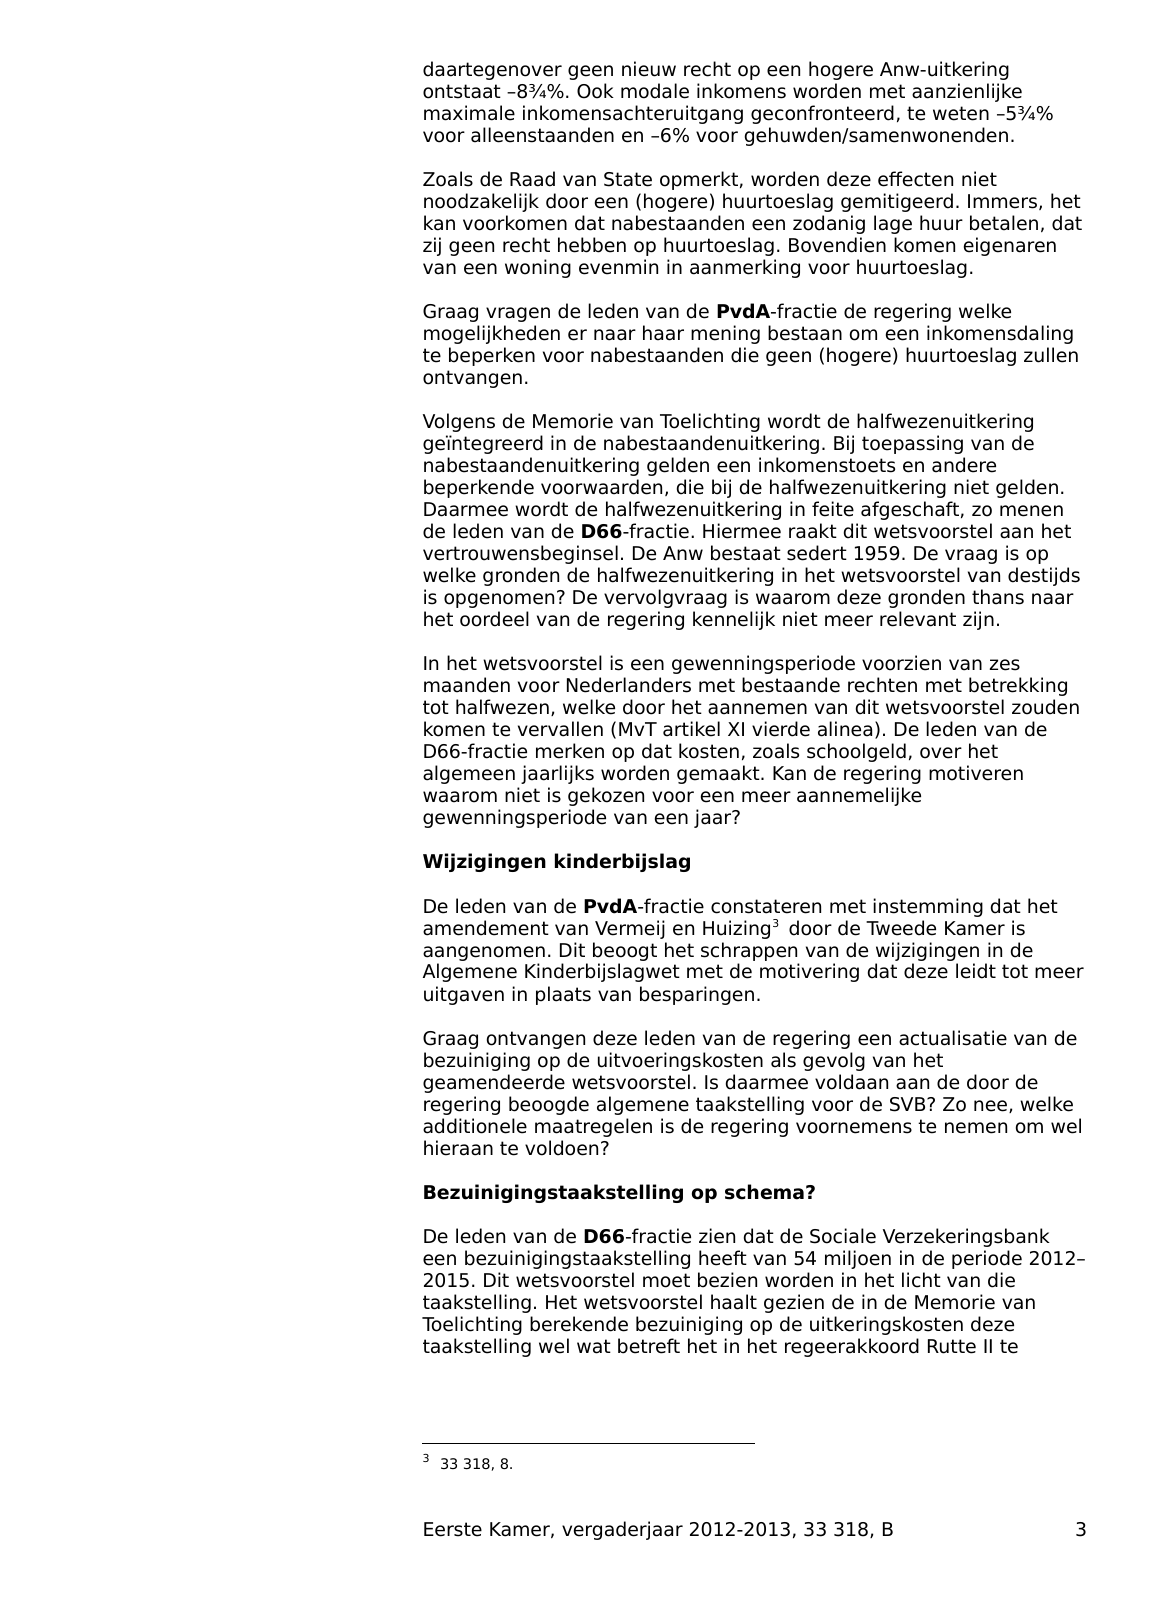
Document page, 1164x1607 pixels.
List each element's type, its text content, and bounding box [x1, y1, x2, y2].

subtitle Bezuinigingstaakstelling op schema? [422, 1182, 1087, 1204]
text De leden van de D66-fractie zien dat de Sociale Verzekeringsbank een bezuinigingstaakstelling heeft van 54 miljoen in de periode 2012–2015. Dit wetsvoorstel moet bezien worden in het licht van die taakstelling. Het wetsvoorstel haalt gezien de in de Memorie van Toelichting berekende bezuiniging op de uitkeringskosten deze taakstelling wel wat betreft het in het regeerakkoord Rutte II te [422, 1226, 1087, 1358]
text daartegenover geen nieuw recht op een hogere Anw-uitkering ontstaat –8¾%. Ook modale inkomens worden met aanzienlijke maximale inkomensachteruitgang geconfronteerd, te weten –5¾% voor alleenstaanden en –6% voor gehuwden/samenwonenden. [422, 59, 1087, 147]
text De leden van de PvdA-fractie constateren met instemming dat het amendement van Vermeij en Huizing door de Tweede Kamer is aangenomen. Dit beoogt het schrappen van de wijzigingen in de Algemene Kinderbijslagwet met de motivering dat deze leidt tot meer uitgaven in plaats van besparingen. [422, 896, 1087, 1005]
text In het wetsvoorstel is een gewenningsperiode voorzien van zes maanden voor Nederlanders met bestaande rechten met betrekking tot halfwezen, welke door het aannemen van dit wetsvoorstel zouden komen te vervallen (MvT artikel XI vierde alinea). De leden van de D66-fractie merken op dat kosten, zoals schoolgeld, over het algemeen jaarlijks worden gemaakt. Kan de regering motiveren waarom niet is gekozen voor een meer aannemelijke gewenningsperiode van een jaar? [422, 653, 1087, 829]
text Zoals de Raad van State opmerkt, worden deze effecten niet noodzakelijk door een (hogere) huurtoeslag gemitigeerd. Immers, het kan voorkomen dat nabestaanden een zodanig lage huur betalen, dat zij geen recht hebben op huurtoeslag. Bovendien komen eigenaren van een woning evenmin in aanmerking voor huurtoeslag. [422, 169, 1087, 279]
text Volgens de Memorie van Toelichting wordt de halfwezenuitkering geïntegreerd in de nabestaandenuitkering. Bij toepassing van de nabestaandenuitkering gelden een inkomenstoets en andere beperkende voorwaarden, die bij de halfwezenuitkering niet gelden. Daarmee wordt de halfwezenuitkering in feite afgeschaft, zo menen de leden van de D66-fractie. Hiermee raakt dit wetsvoorstel aan het vertrouwensbeginsel. De Anw bestaat sedert 1959. De vraag is op welke gronden de halfwezenuitkering in het wetsvoorstel van destijds is opgenomen? De vervolgvraag is waarom deze gronden thans naar het oordeel van de regering kennelijk niet meer relevant zijn. [422, 411, 1087, 631]
subtitle Wijzigingen kinderbijslag [422, 851, 1087, 873]
text 33 318, 8. [422, 1452, 1087, 1474]
text Graag ontvangen deze leden van de regering een actualisatie van de bezuiniging op de uitvoeringskosten als gevolg van het geamendeerde wetsvoorstel. Is daarmee voldaan aan de door de regering beoogde algemene taakstelling voor de SVB? Zo nee, welke additionele maatregelen is de regering voornemens te nemen om wel hieraan te voldoen? [422, 1028, 1087, 1159]
text Graag vragen de leden van de PvdA-fractie de regering welke mogelijkheden er naar haar mening bestaan om een inkomensdaling te beperken voor nabestaanden die geen (hogere) huurtoeslag zullen ontvangen. [422, 301, 1087, 389]
